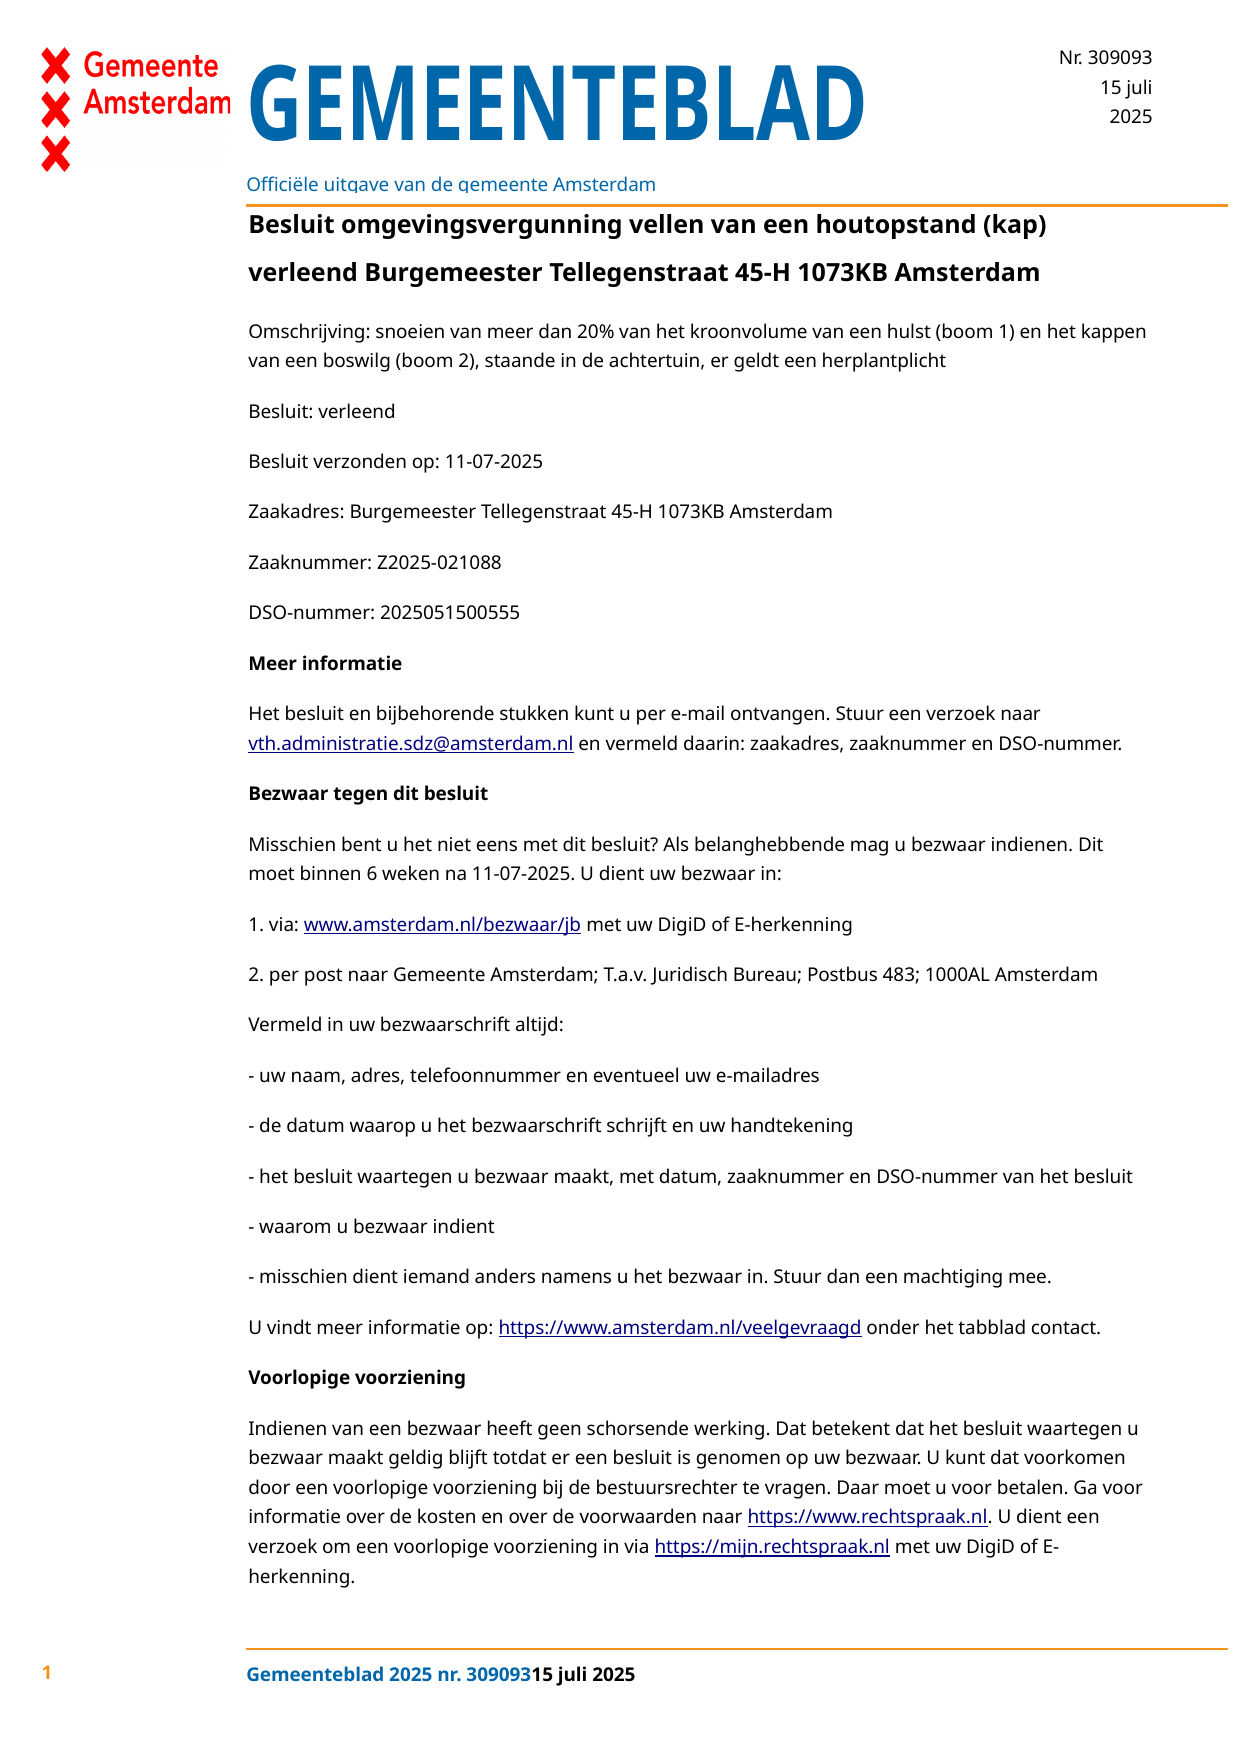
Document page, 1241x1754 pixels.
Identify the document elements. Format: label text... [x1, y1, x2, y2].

text Vermeld in uw bezwaarschrift altijd: [248, 1012, 1152, 1037]
text - uw naam, adres, telefoonnummer en eventueel uw e-mailadres [248, 1062, 1152, 1088]
text - waarom u bezwaar indient [248, 1213, 1152, 1239]
text 2. per post naar Gemeente Amsterdam; T.a.v. Juridisch Bureau; Postbus 483; 1000AL Amsterdam [248, 961, 1152, 987]
text Besluit verzonden op: 11-07-2025 [248, 448, 1152, 474]
text Zaaknummer: Z2025-021088 [248, 549, 1152, 575]
text Meer informatie [248, 650, 1152, 676]
text - misschien dient iemand anders namens u het bezwaar in. Stuur dan een machtiging mee. [248, 1264, 1152, 1289]
text Zaakadres: Burgemeester Tellegenstraat 45-H 1073KB Amsterdam [248, 499, 1152, 524]
text 1. via: www.amsterdam.nl/bezwaar/jb met uw DigiD of E-herkenning [248, 911, 1152, 937]
text - het besluit waartegen u bezwaar maakt, met datum, zaaknummer en DSO-nummer van het besluit [248, 1163, 1152, 1189]
text - de datum waarop u het bezwaarschrift schrijft en uw handtekening [248, 1112, 1152, 1138]
text Het besluit en bijbehorende stukken kunt u per e-mail ontvangen. Stuur een verzoek naar vth.administratie.sdz@amsterdam.nl en vermeld daarin: zaakadres, zaaknummer en DSO-nummer. [248, 700, 1152, 756]
picture [41, 47, 231, 172]
text U vindt meer informatie op: https://www.amsterdam.nl/veelgevraagd onder het tabblad contact. [248, 1314, 1152, 1340]
text Voorlopige voorziening [248, 1364, 1152, 1390]
text Besluit: verleend [248, 398, 1152, 424]
text Indienen van een bezwaar heeft geen schorsende werking. Dat betekent dat het besluit waartegen u bezwaar maakt geldig blijft totdat er een besluit is genomen op uw bezwaar. U kunt dat voorkomen door een voorlopige voorziening bij de bestuursrechter te vragen. Daar moet u voor betalen. Ga voor informatie over de kosten en over de voorwaarden naar https://www.rechtspraak.nl. U dient een verzoek om een voorlopige voorziening in via https://mijn.rechtspraak.nl met uw DigiD of E-herkenning. [248, 1415, 1152, 1589]
text Omschrijving: snoeien van meer dan 20% van het kroonvolume van een hulst (boom 1) en het kappen van een boswilg (boom 2), staande in de achtertuin, er geldt een herplantplicht [248, 318, 1152, 373]
text Misschien bent u het niet eens met dit besluit? Als belanghebbende mag u bezwaar indienen. Dit moet binnen 6 weken na 11-07-2025. U dient uw bezwaar in: [248, 831, 1152, 886]
text DSO-nummer: 2025051500555 [248, 599, 1152, 625]
text Bezwaar tegen dit besluit [248, 780, 1152, 806]
text Besluit omgevingsvergunning vellen van een houtopstand (kap) verleend Burgemeester Tellegenstraat 45-H 1073KB Amsterdam [248, 207, 1152, 288]
